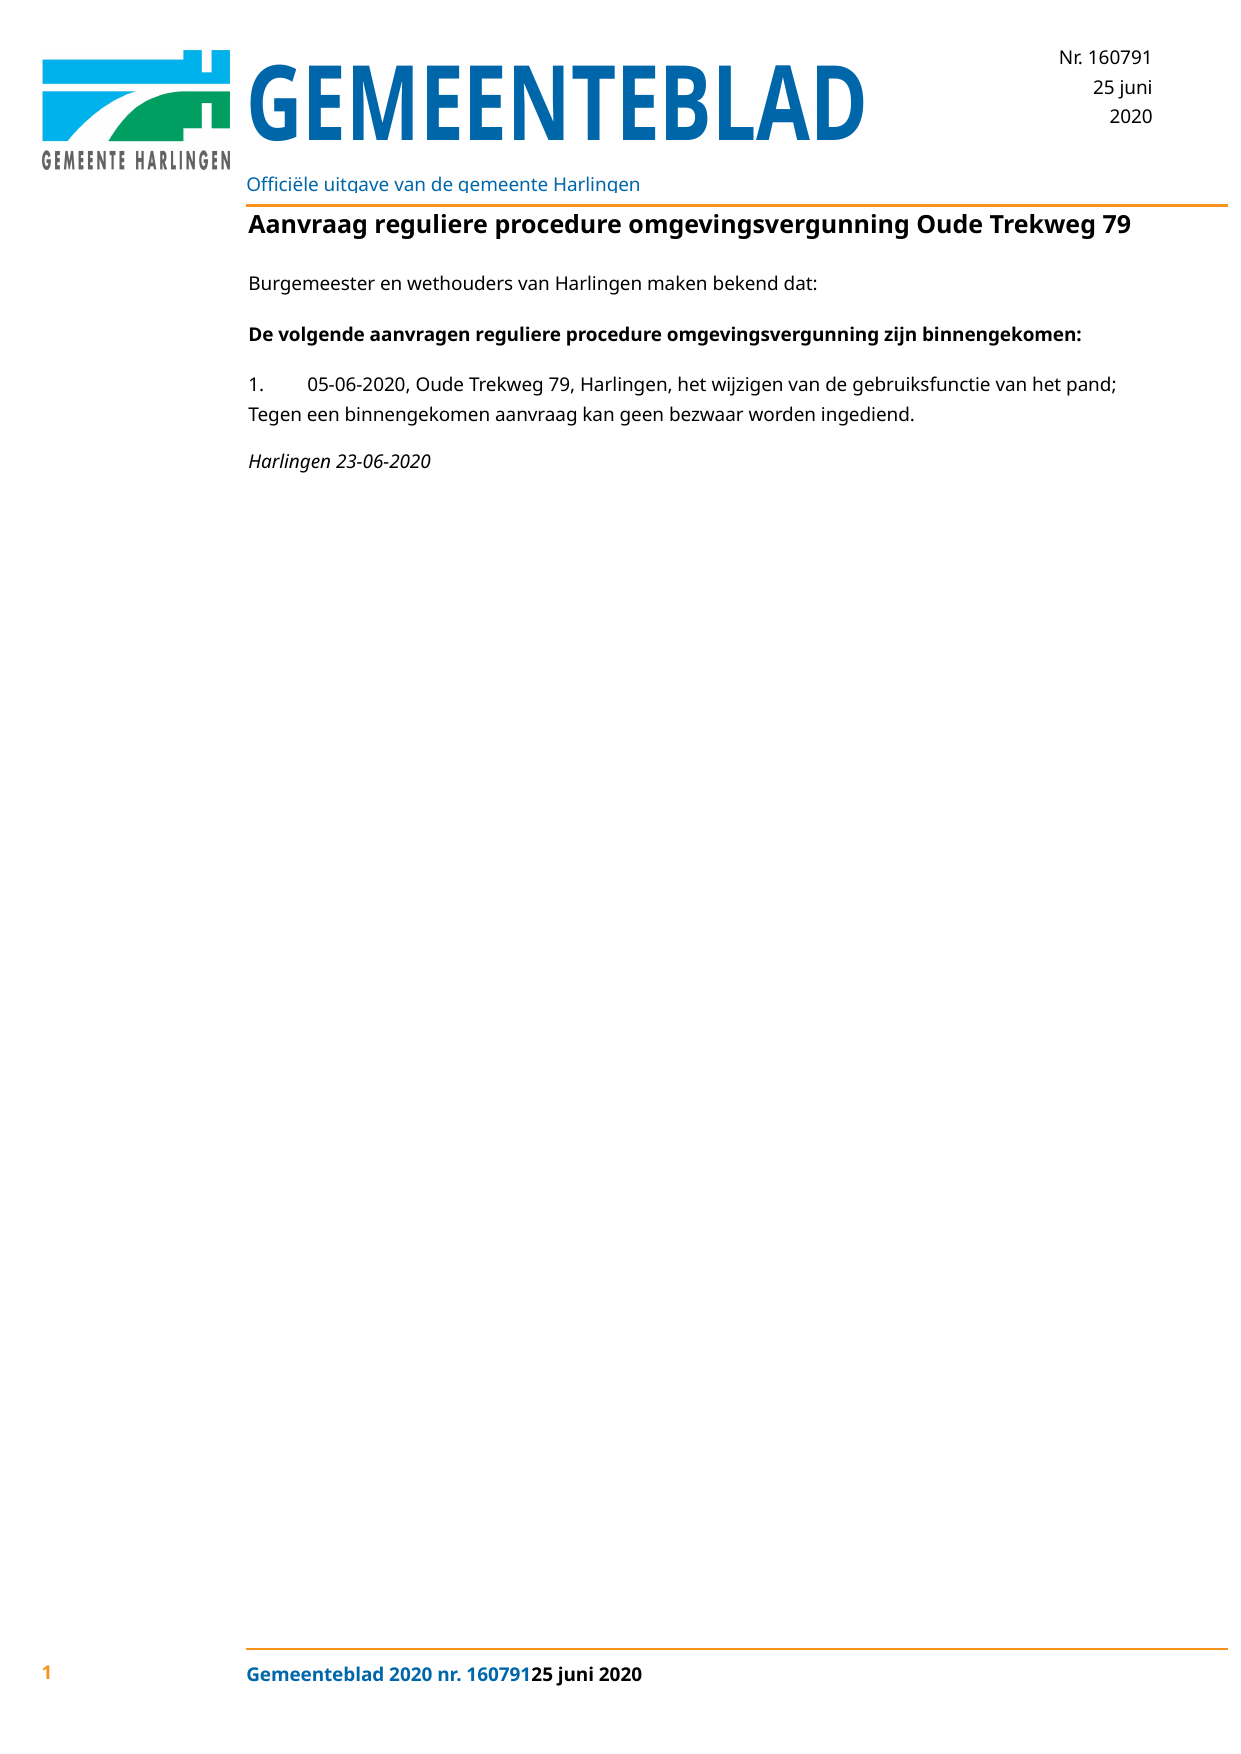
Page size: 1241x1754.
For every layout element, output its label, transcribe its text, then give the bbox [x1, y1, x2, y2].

text Burgemeester en wethouders van Harlingen maken bekend dat: [248, 270, 1152, 296]
text Harlingen 23-06-2020 [248, 448, 1152, 474]
list 05-06-2020, Oude Trekweg 79, Harlingen, het wijzigen van de gebruiksfunctie van het pand; [248, 371, 1152, 397]
text Tegen een binnengekomen aanvraag kan geen bezwaar worden ingediend. [248, 401, 1152, 426]
text De volgende aanvragen reguliere procedure omgevingsvergunning zijn binnengekomen: [248, 321, 1152, 346]
text Aanvraag reguliere procedure omgevingsvergunning Oude Trekweg 79 [248, 207, 1152, 241]
picture [41, 47, 231, 172]
